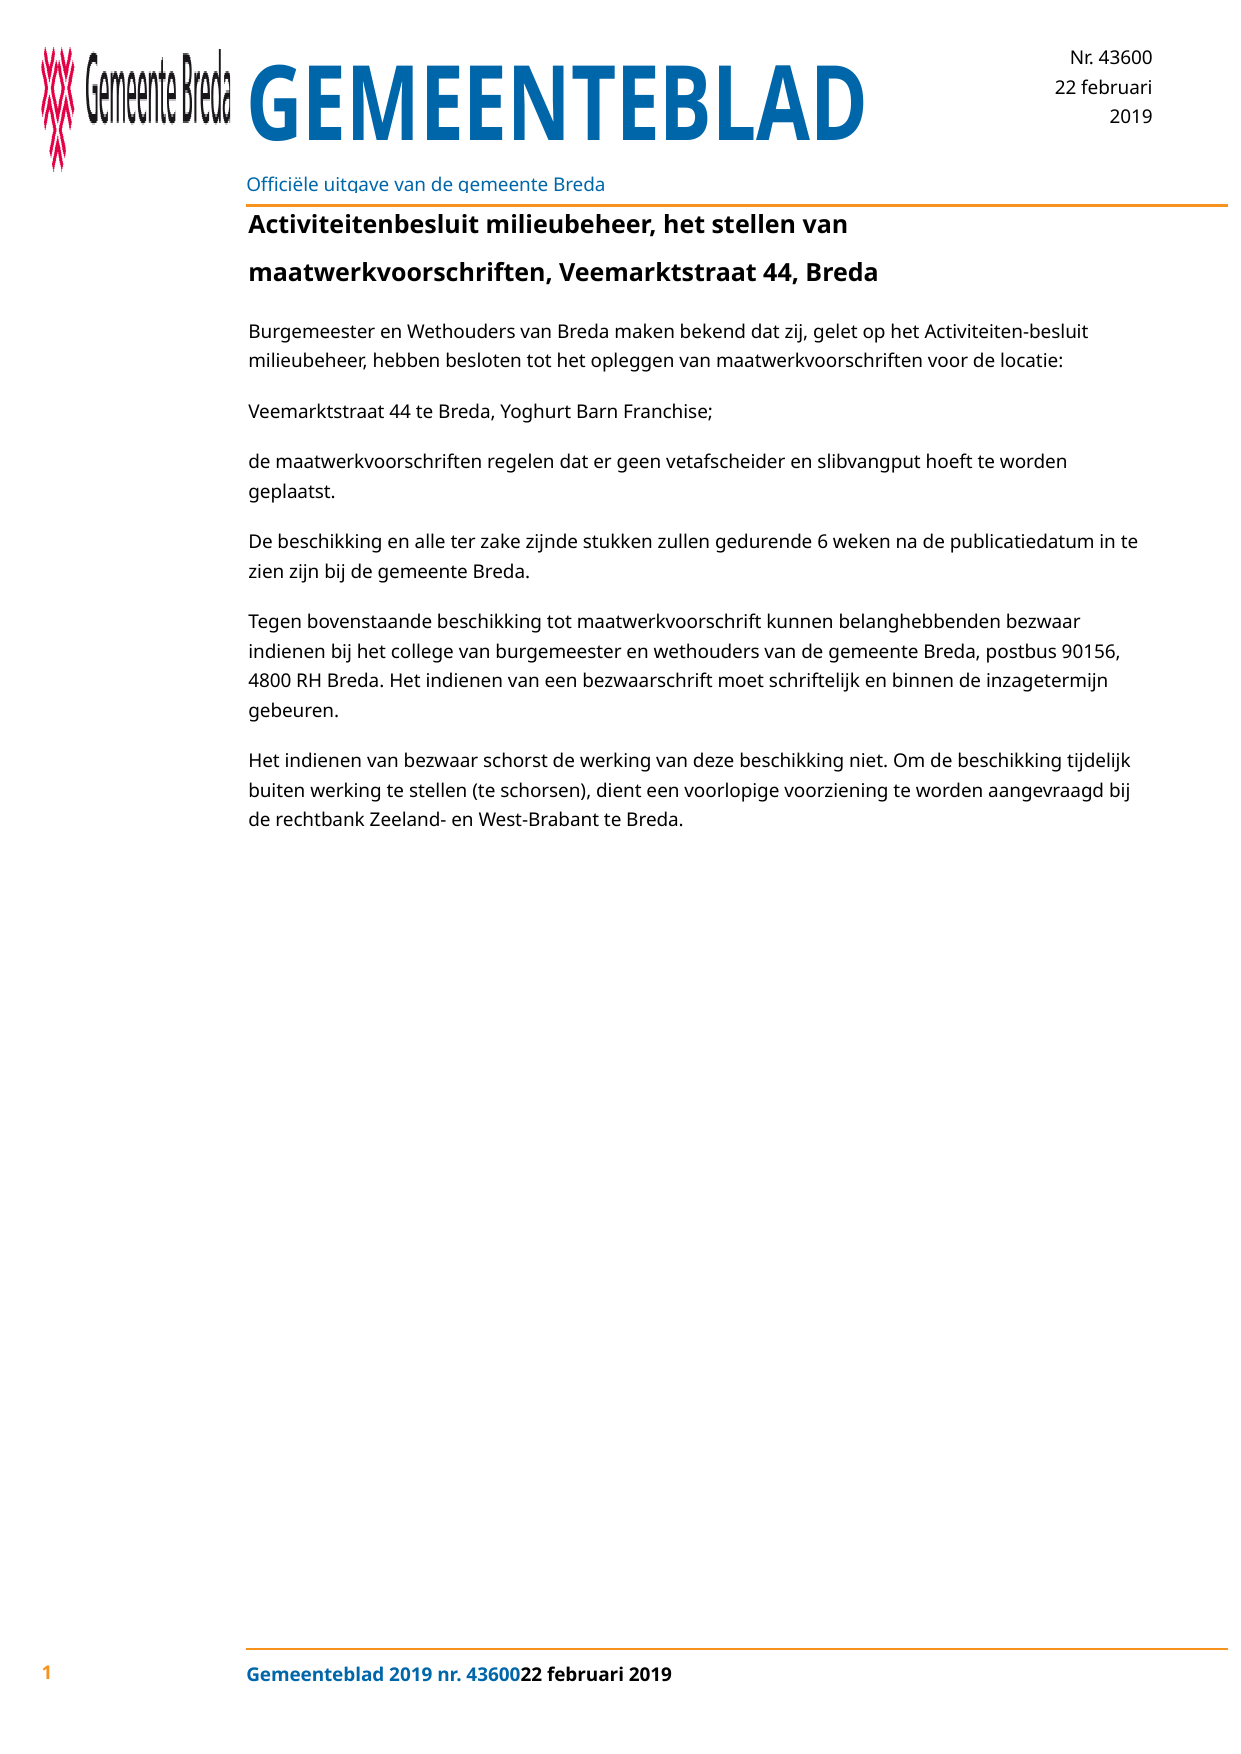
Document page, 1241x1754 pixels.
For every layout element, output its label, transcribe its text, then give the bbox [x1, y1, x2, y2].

picture [41, 47, 231, 172]
text Veemarktstraat 44 te Breda, Yoghurt Barn Franchise; [248, 398, 1152, 424]
text Het indienen van bezwaar schorst de werking van deze beschikking niet. Om de beschikking tijdelijk buiten werking te stellen (te schorsen), dient een voorlopige voorziening te worden aangevraagd bij de rechtbank Zeeland- en West-Brabant te Breda. [248, 747, 1152, 832]
text Tegen bovenstaande beschikking tot maatwerkvoorschrift kunnen belanghebbenden bezwaar indienen bij het college van burgemeester en wethouders van de gemeente Breda, postbus 90156, 4800 RH Breda. Het indienen van een bezwaarschrift moet schriftelijk en binnen de inzagetermijn gebeuren. [248, 608, 1152, 723]
text Burgemeester en Wethouders van Breda maken bekend dat zij, gelet op het Activiteiten-besluit milieubeheer, hebben besloten tot het opleggen van maatwerkvoorschriften voor de locatie: [248, 318, 1152, 373]
text De beschikking en alle ter zake zijnde stukken zullen gedurende 6 weken na de publicatiedatum in te zien zijn bij de gemeente Breda. [248, 528, 1152, 584]
text de maatwerkvoorschriften regelen dat er geen vetafscheider en slibvangput hoeft te worden geplaatst. [248, 448, 1152, 504]
text Activiteitenbesluit milieubeheer, het stellen van maatwerkvoorschriften, Veemarktstraat 44, Breda [248, 207, 1152, 288]
